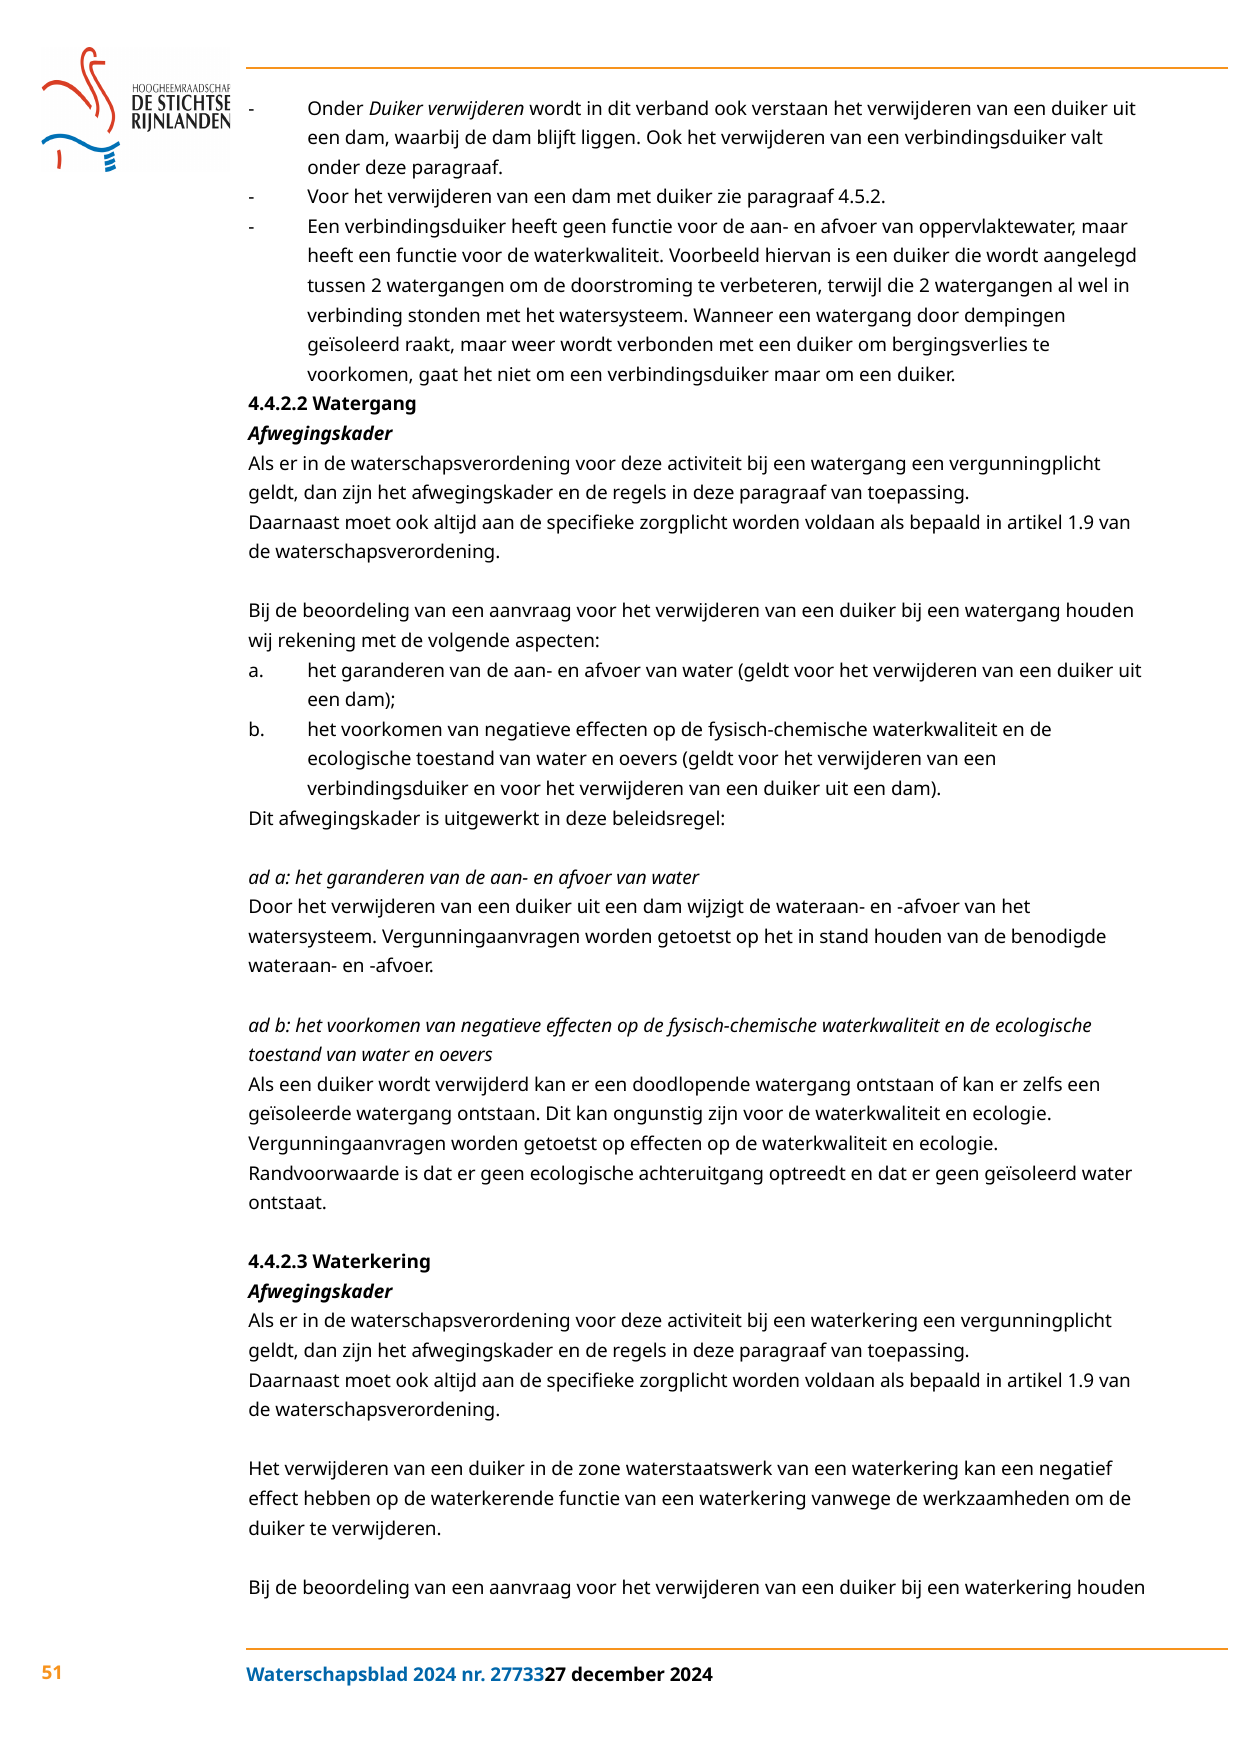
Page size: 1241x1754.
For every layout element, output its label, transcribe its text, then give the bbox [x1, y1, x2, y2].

text Als er in de waterschapsverordening voor deze activiteit bij een waterkering een vergunningplicht geldt, dan zijn het afwegingskader en de regels in deze paragraaf van toepassing. [248, 1308, 1152, 1363]
text 4.4.2.3 Waterkering [248, 1248, 1152, 1274]
list het voorkomen van negatieve effecten op de fysisch-chemische waterkwaliteit en de ecologische toestand van water en oevers (geldt voor het verwijderen van een verbindingsduiker en voor het verwijderen van een duiker uit een dam). [248, 716, 1152, 801]
text Afwegingskader [248, 1278, 1152, 1304]
text Door het verwijderen van een duiker uit een dam wijzigt de wateraan- en -afvoer van het watersysteem. Vergunningaanvragen worden getoetst op het in stand houden van de benodigde wateraan- en -afvoer. [248, 893, 1152, 978]
text Afwegingskader [248, 420, 1152, 446]
list Onder Duiker verwijderen wordt in dit verband ook verstaan het verwijderen van een duiker uit een dam, waarbij de dam blijft liggen. Ook het verwijderen van een verbindingsduiker valt onder deze paragraaf. [248, 95, 1152, 180]
text ad b: het voorkomen van negatieve effecten op de fysisch-chemische waterkwaliteit en de ecologische toestand van water en oevers [248, 1012, 1152, 1067]
text Daarnaast moet ook altijd aan de specifieke zorgplicht worden voldaan als bepaald in artikel 1.9 van de waterschapsverordening. [248, 1367, 1152, 1422]
text Bij de beoordeling van een aanvraag voor het verwijderen van een duiker bij een waterkering houden [248, 1574, 1152, 1600]
list Voor het verwijderen van een dam met duiker zie paragraaf 4.5.2. [248, 183, 1152, 209]
list Een verbindingsduiker heeft geen functie voor de aan- en afvoer van oppervlaktewater, maar heeft een functie voor de waterkwaliteit. Voorbeeld hiervan is een duiker die wordt aangelegd tussen 2 watergangen om de doorstroming te verbeteren, terwijl die 2 watergangen al wel in verbinding stonden met het watersysteem. Wanneer een watergang door dempingen geïsoleerd raakt, maar weer wordt verbonden met een duiker om bergingsverlies te voorkomen, gaat het niet om een verbindingsduiker maar om een duiker. [248, 213, 1152, 387]
text Dit afwegingskader is uitgewerkt in deze beleidsregel: [248, 805, 1152, 831]
text Het verwijderen van een duiker in de zone waterstaatswerk van een waterkering kan een negatief effect hebben op de waterkerende functie van een waterkering vanwege de werkzaamheden om de duiker te verwijderen. [248, 1456, 1152, 1541]
text Als een duiker wordt verwijderd kan er een doodlopende watergang ontstaan of kan er zelfs een geïsoleerde watergang ontstaan. Dit kan ongunstig zijn voor de waterkwaliteit en ecologie. Vergunningaanvragen worden getoetst op effecten op de waterkwaliteit en ecologie. Randvoorwaarde is dat er geen ecologische achteruitgang optreedt en dat er geen geïsoleerd water ontstaat. [248, 1071, 1152, 1215]
picture [41, 47, 231, 172]
text 4.4.2.2 Watergang [248, 391, 1152, 416]
text ad a: het garanderen van de aan- en afvoer van water [248, 864, 1152, 890]
text Als er in de waterschapsverordening voor deze activiteit bij een watergang een vergunningplicht geldt, dan zijn het afwegingskader en de regels in deze paragraaf van toepassing. [248, 450, 1152, 505]
list het garanderen van de aan- en afvoer van water (geldt voor het verwijderen van een duiker uit een dam); [248, 657, 1152, 712]
text Daarnaast moet ook altijd aan de specifieke zorgplicht worden voldaan als bepaald in artikel 1.9 van de waterschapsverordening. [248, 509, 1152, 564]
text Bij de beoordeling van een aanvraag voor het verwijderen van een duiker bij een watergang houden wij rekening met de volgende aspecten: [248, 598, 1152, 653]
